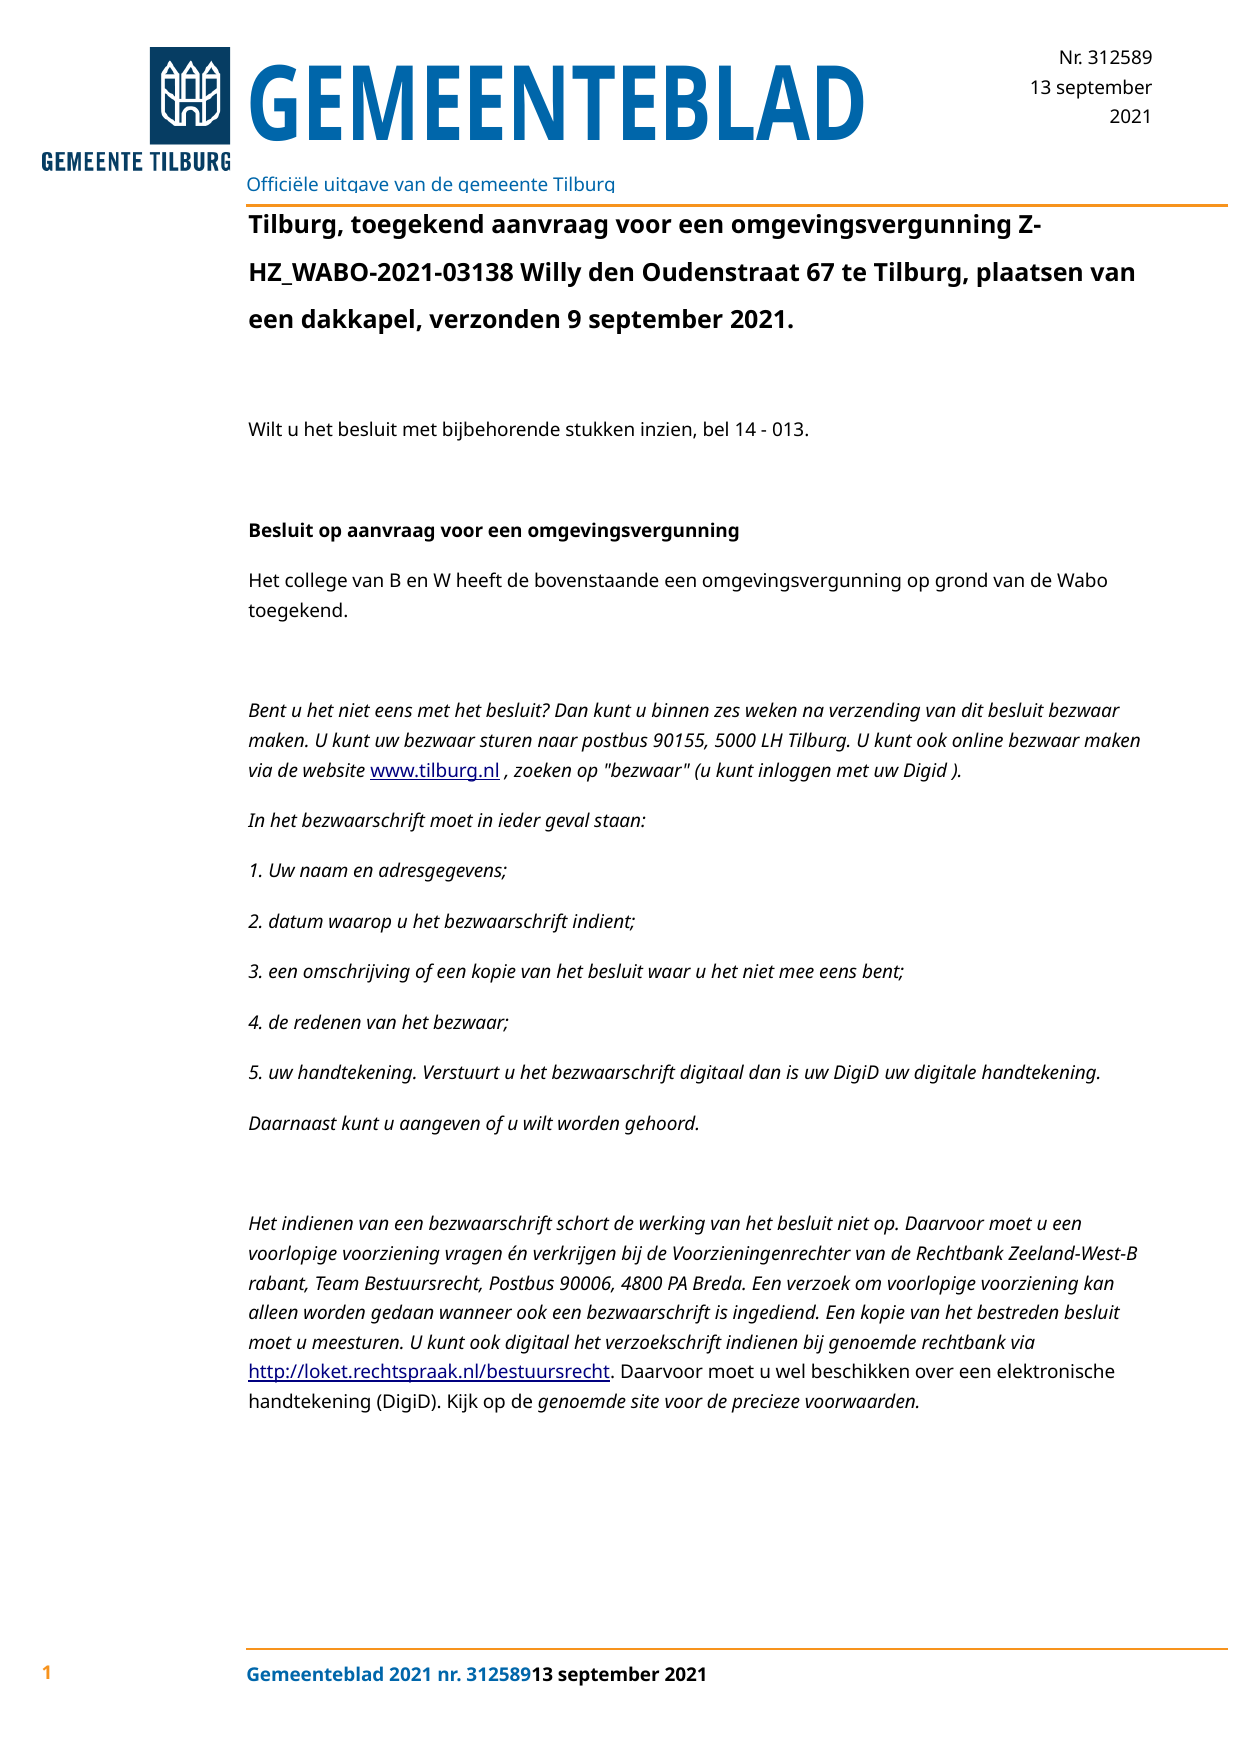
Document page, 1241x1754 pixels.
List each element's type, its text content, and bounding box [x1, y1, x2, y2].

text Tilburg, toegekend aanvraag voor een omgevingsvergunning Z-HZ_WABO-2021-03138 Willy den Oudenstraat 67 te Tilburg, plaatsen van een dakkapel, verzonden 9 september 2021. [248, 207, 1152, 336]
picture [41, 47, 231, 172]
text Het indienen van een bezwaarschrift schort de werking van het besluit niet op. Daarvoor moet u een voorlopige voorziening vragen én verkrijgen bij de Voorzieningenrechter van de Rechtbank Zeeland-West-B rabant, Team Bestuursrecht, Postbus 90006, 4800 PA Breda. Een verzoek om voorlopige voorziening kan alleen worden gedaan wanneer ook een bezwaarschrift is ingediend. Een kopie van het bestreden besluit moet u meesturen. U kunt ook digitaal het verzoekschrift indienen bij genoemde rechtbank via http://loket.rechtspraak.nl/bestuursrecht. Daarvoor moet u wel beschikken over een elektronische handtekening (DigiD). Kijk op de genoemde site voor de precieze voorwaarden. [248, 1211, 1152, 1414]
text 4. de redenen van het bezwaar; [248, 1009, 1152, 1034]
text Bent u het niet eens met het besluit? Dan kunt u binnen zes weken na verzending van dit besluit bezwaar maken. U kunt uw bezwaar sturen naar postbus 90155, 5000 LH Tilburg. U kunt ook online bezwaar maken via de website www.tilburg.nl , zoeken op "bezwaar" (u kunt inloggen met uw Digid ). [248, 698, 1152, 782]
text In het bezwaarschrift moet in ieder geval staan: [248, 807, 1152, 833]
text 2. datum waarop u het bezwaarschrift indient; [248, 908, 1152, 934]
text Besluit op aanvraag voor een omgevingsvergunning [248, 517, 1152, 542]
text Wilt u het besluit met bijbehorende stukken inzien, bel 14 - 013. [248, 416, 1152, 442]
text Daarnaast kunt u aangeven of u wilt worden gehoord. [248, 1110, 1152, 1135]
text 5. uw handtekening. Verstuurt u het bezwaarschrift digitaal dan is uw DigiD uw digitale handtekening. [248, 1059, 1152, 1085]
text 1. Uw naam en adresgegevens; [248, 858, 1152, 883]
text 3. een omschrijving of een kopie van het besluit waar u het niet mee eens bent; [248, 958, 1152, 984]
text Het college van B en W heeft de bovenstaande een omgevingsvergunning op grond van de Wabo toegekend. [248, 567, 1152, 622]
